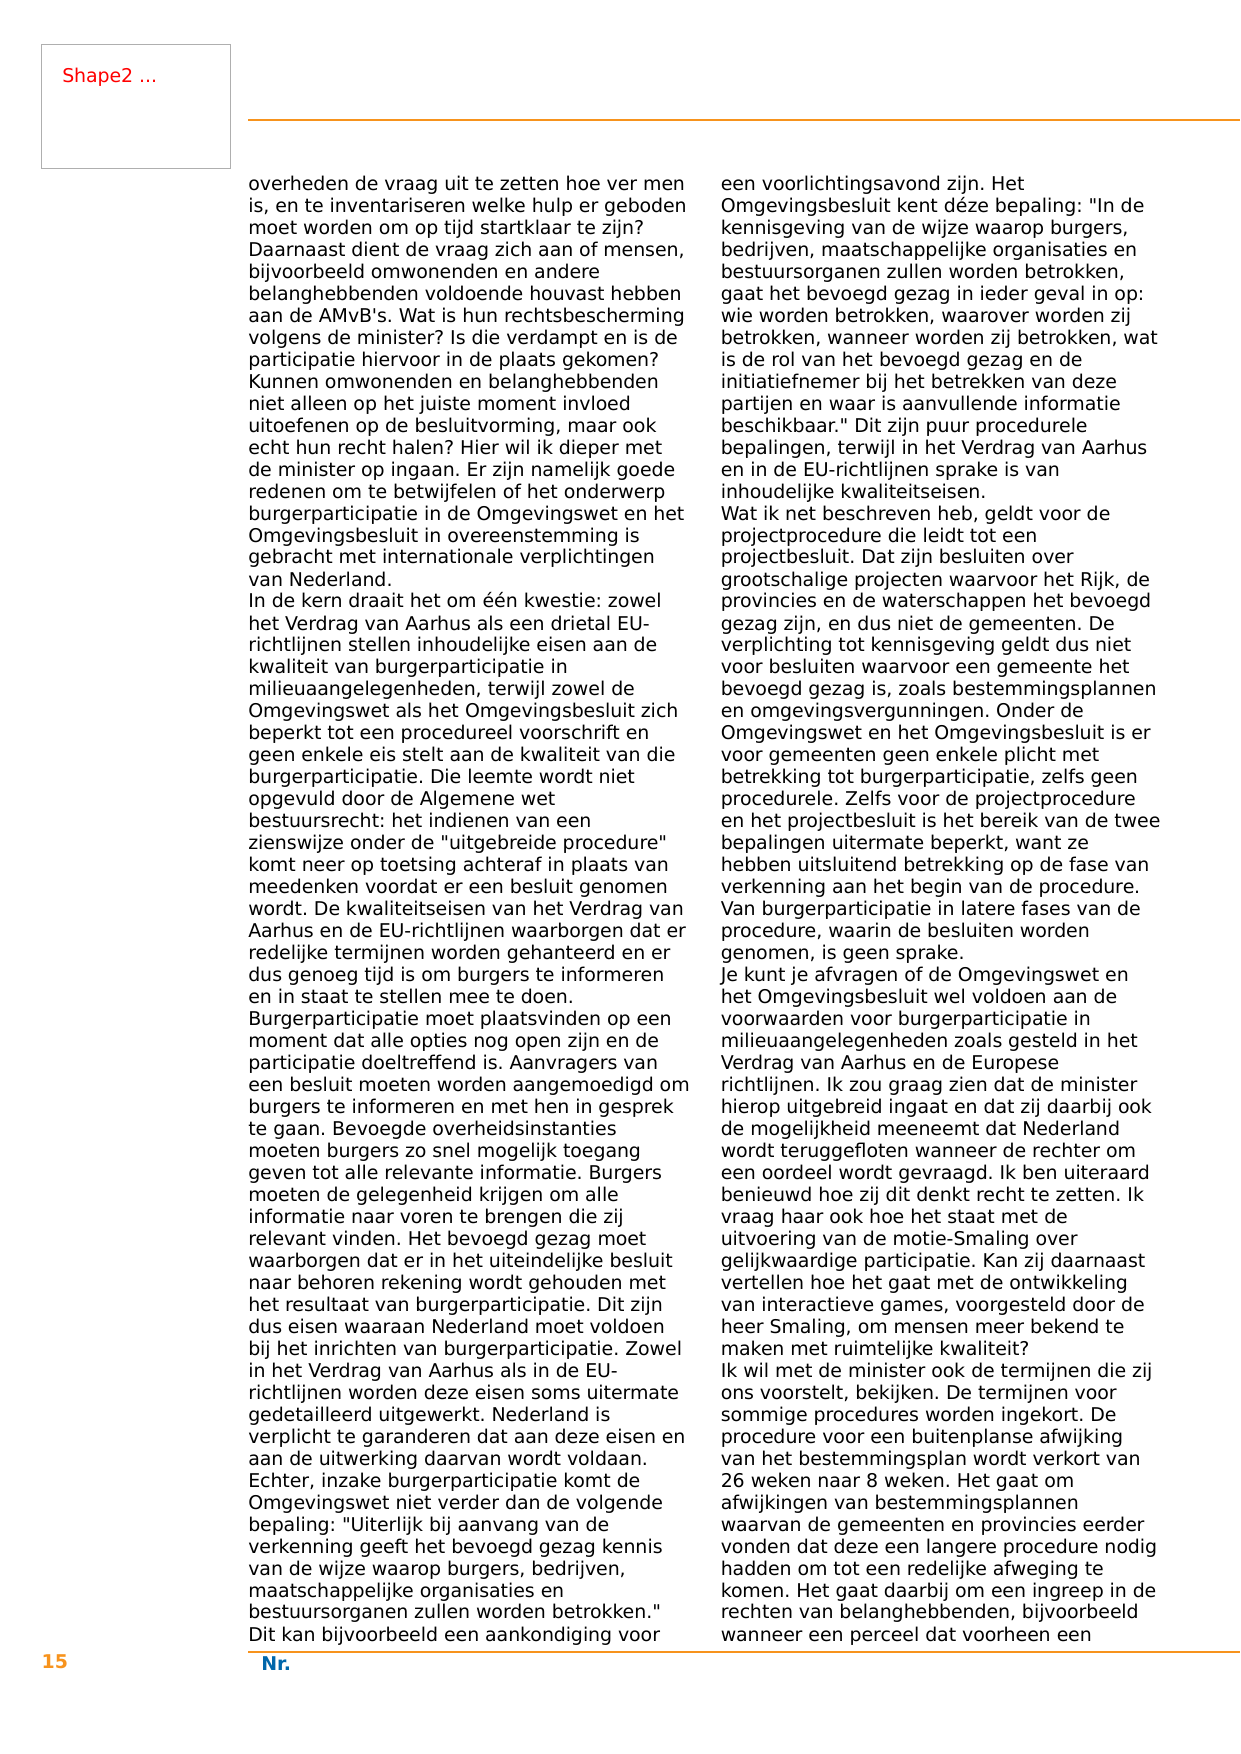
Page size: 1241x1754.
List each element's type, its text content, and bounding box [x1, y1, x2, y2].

text In de kern draait het om één kwestie: zowel het Verdrag van Aarhus als een drietal EU-richtlijnen stellen inhoudelijke eisen aan de kwaliteit van burgerparticipatie in milieuaangelegenheden, terwijl zowel de Omgevingswet als het Omgevingsbesluit zich beperkt tot een procedureel voorschrift en geen enkele eis stelt aan de kwaliteit van die burgerparticipatie. Die leemte wordt niet opgevuld door de Algemene wet bestuursrecht: het indienen van een zienswijze onder de "uitgebreide procedure" komt neer op toetsing achteraf in plaats van meedenken voordat er een besluit genomen wordt. De kwaliteitseisen van het Verdrag van Aarhus en de EU-richtlijnen waarborgen dat er redelijke termijnen worden gehanteerd en er dus genoeg tijd is om burgers te informeren en in staat te stellen mee te doen. Burgerparticipatie moet plaatsvinden op een moment dat alle opties nog open zijn en de participatie doeltreffend is. Aanvragers van een besluit moeten worden aangemoedigd om burgers te informeren en met hen in gesprek te gaan. Bevoegde overheidsinstanties moeten burgers zo snel mogelijk toegang geven tot alle relevante informatie. Burgers moeten de gelegenheid krijgen om alle informatie naar voren te brengen die zij relevant vinden. Het bevoegd gezag moet waarborgen dat er in het uiteindelijke besluit naar behoren rekening wordt gehouden met het resultaat van burgerparticipatie. Dit zijn dus eisen waaraan Nederland moet voldoen bij het inrichten van burgerparticipatie. Zowel in het Verdrag van Aarhus als in de EU-richtlijnen worden deze eisen soms uitermate gedetailleerd uitgewerkt. Nederland is verplicht te garanderen dat aan deze eisen en aan de uitwerking daarvan wordt voldaan. [248, 590, 691, 1469]
text overheden de vraag uit te zetten hoe ver men is, en te inventariseren welke hulp er geboden moet worden om op tijd startklaar te zijn? [248, 173, 691, 239]
text een voorlichtingsavond zijn. Het Omgevingsbesluit kent déze bepaling: "In de kennisgeving van de wijze waarop burgers, bedrijven, maatschappelijke organisaties en bestuursorganen zullen worden betrokken, gaat het bevoegd gezag in ieder geval in op: wie worden betrokken, waarover worden zij betrokken, wanneer worden zij betrokken, wat is de rol van het bevoegd gezag en de initiatiefnemer bij het betrekken van deze partijen en waar is aanvullende informatie beschikbaar." Dit zijn puur procedurele bepalingen, terwijl in het Verdrag van Aarhus en in de EU-richtlijnen sprake is van inhoudelijke kwaliteitseisen. [721, 173, 1163, 502]
text Wat ik net beschreven heb, geldt voor de projectprocedure die leidt tot een projectbesluit. Dat zijn besluiten over grootschalige projecten waarvoor het Rijk, de provincies en de waterschappen het bevoegd gezag zijn, en dus niet de gemeenten. De verplichting tot kennisgeving geldt dus niet voor besluiten waarvoor een gemeente het bevoegd gezag is, zoals bestemmingsplannen en omgevingsvergunningen. Onder de Omgevingswet en het Omgevingsbesluit is er voor gemeenten geen enkele plicht met betrekking tot burgerparticipatie, zelfs geen procedurele. Zelfs voor de projectprocedure en het projectbesluit is het bereik van de twee bepalingen uitermate beperkt, want ze hebben uitsluitend betrekking op de fase van verkenning aan het begin van de procedure. Van burgerparticipatie in latere fases van de procedure, waarin de besluiten worden genomen, is geen sprake. [721, 502, 1163, 964]
text Je kunt je afvragen of de Omgevingswet en het Omgevingsbesluit wel voldoen aan de voorwaarden voor burgerparticipatie in milieuaangelegenheden zoals gesteld in het Verdrag van Aarhus en de Europese richtlijnen. Ik zou graag zien dat de minister hierop uitgebreid ingaat en dat zij daarbij ook de mogelijkheid meeneemt dat Nederland wordt teruggefloten wanneer de rechter om een oordeel wordt gevraagd. Ik ben uiteraard benieuwd hoe zij dit denkt recht te zetten. Ik vraag haar ook hoe het staat met de uitvoering van de motie-Smaling over gelijkwaardige participatie. Kan zij daarnaast vertellen hoe het gaat met de ontwikkeling van interactieve games, voorgesteld door de heer Smaling, om mensen meer bekend te maken met ruimtelijke kwaliteit? [721, 964, 1163, 1360]
text Daarnaast dient de vraag zich aan of mensen, bijvoorbeeld omwonenden en andere belanghebbenden voldoende houvast hebben aan de AMvB's. Wat is hun rechtsbescherming volgens de minister? Is die verdampt en is de participatie hiervoor in de plaats gekomen? Kunnen omwonenden en belanghebbenden niet alleen op het juiste moment invloed uitoefenen op de besluitvorming, maar ook echt hun recht halen? Hier wil ik dieper met de minister op ingaan. Er zijn namelijk goede redenen om te betwijfelen of het onderwerp burgerparticipatie in de Omgevingswet en het Omgevingsbesluit in overeenstemming is gebracht met internationale verplichtingen van Nederland. [248, 239, 691, 590]
text Echter, inzake burgerparticipatie komt de Omgevingswet niet verder dan de volgende bepaling: "Uiterlijk bij aanvang van de verkenning geeft het bevoegd gezag kennis van de wijze waarop burgers, bedrijven, maatschappelijke organisaties en bestuursorganen zullen worden betrokken." Dit kan bijvoorbeeld een aankondiging voor [248, 1469, 691, 1645]
text Ik wil met de minister ook de termijnen die zij ons voorstelt, bekijken. De termijnen voor sommige procedures worden ingekort. De procedure voor een buitenplanse afwijking van het bestemmingsplan wordt verkort van 26 weken naar 8 weken. Het gaat om afwijkingen van bestemmingsplannen waarvan de gemeenten en provincies eerder vonden dat deze een langere procedure nodig hadden om tot een redelijke afweging te komen. Het gaat daarbij om een ingreep in de rechten van belanghebbenden, bijvoorbeeld wanneer een perceel dat voorheen een [721, 1360, 1163, 1645]
